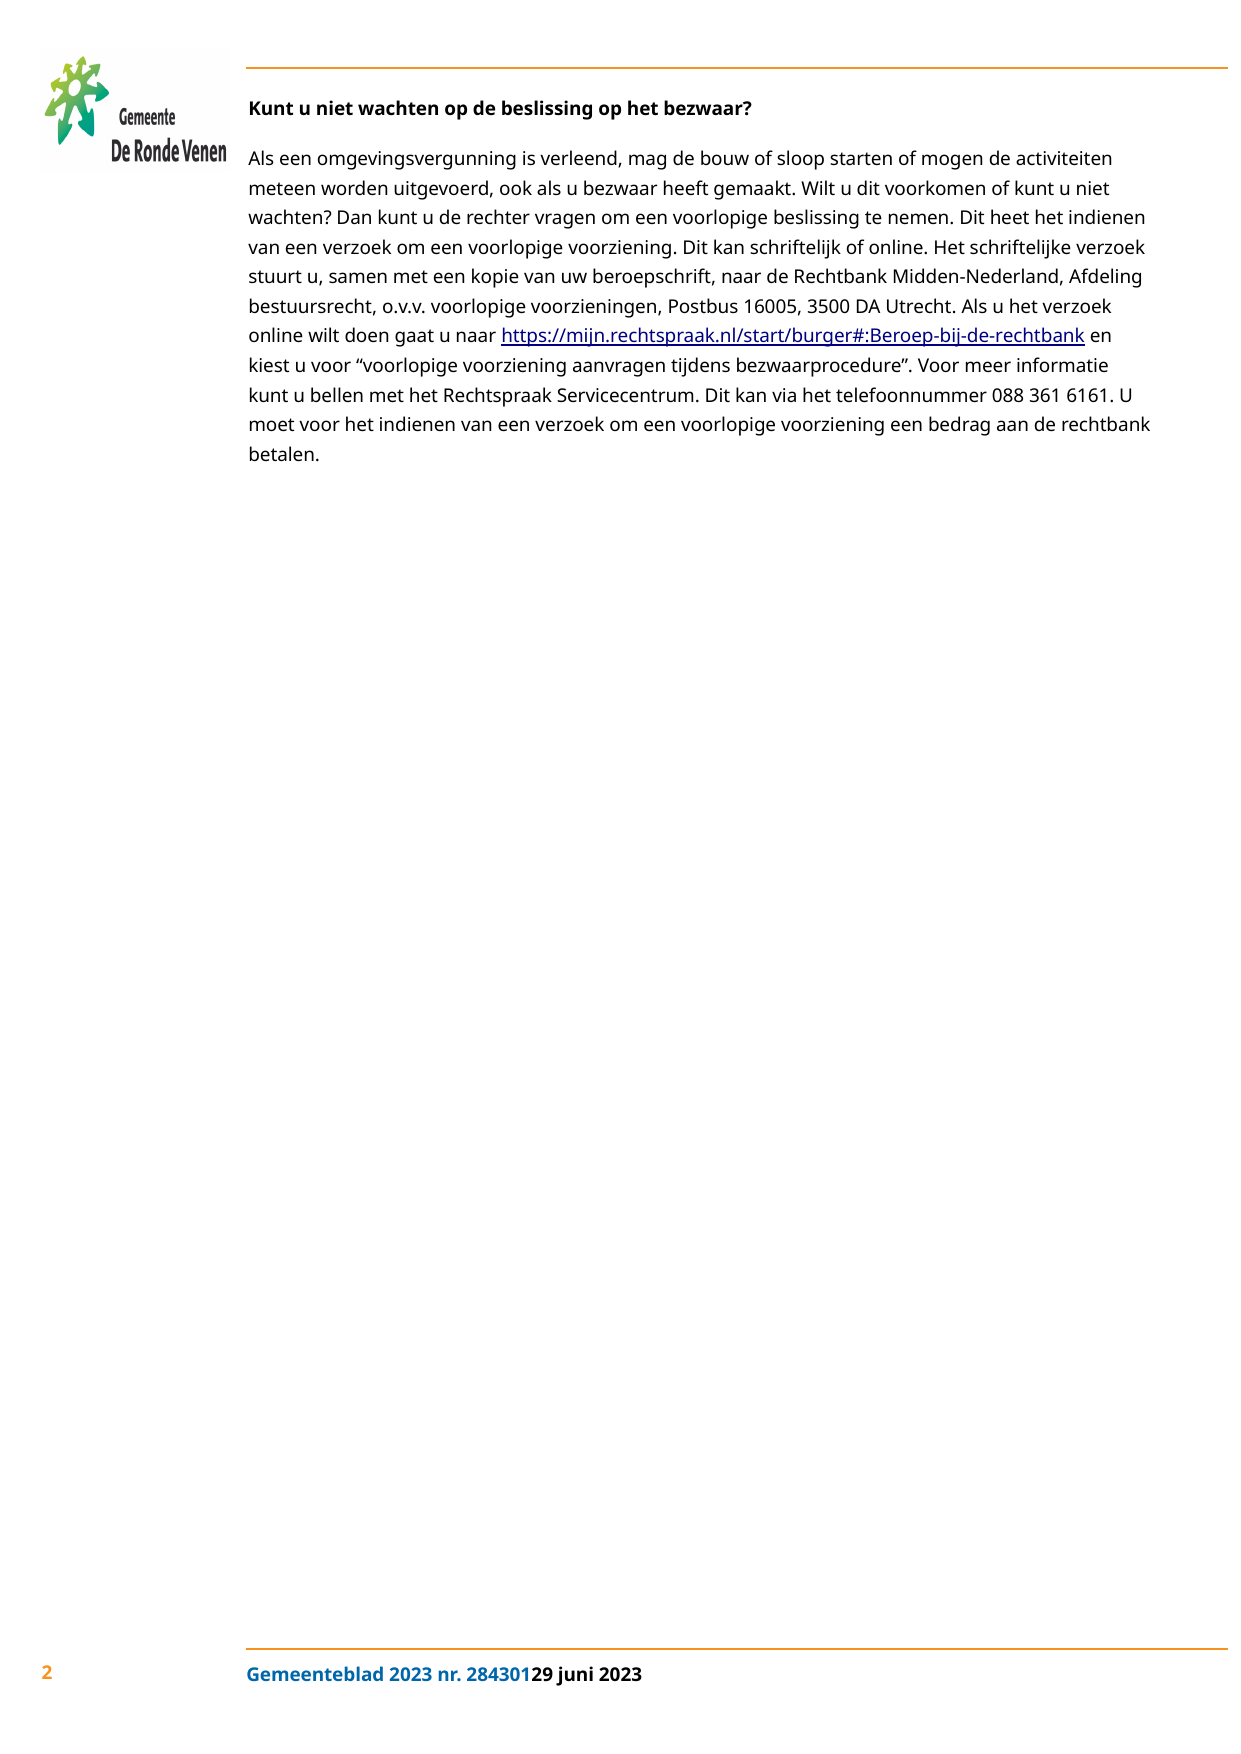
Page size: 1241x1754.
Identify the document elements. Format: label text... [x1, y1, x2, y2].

text Als een omgevingsvergunning is verleend, mag de bouw of sloop starten of mogen de activiteiten meteen worden uitgevoerd, ook als u bezwaar heeft gemaakt. Wilt u dit voorkomen of kunt u niet wachten? Dan kunt u de rechter vragen om een voorlopige beslissing te nemen. Dit heet het indienen van een verzoek om een voorlopige voorziening. Dit kan schriftelijk of online. Het schriftelijke verzoek stuurt u, samen met een kopie van uw beroepschrift, naar de Rechtbank Midden-Nederland, Afdeling bestuursrecht, o.v.v. voorlopige voorzieningen, Postbus 16005, 3500 DA Utrecht. Als u het verzoek online wilt doen gaat u naar https://mijn.rechtspraak.nl/start/burger#:Beroep-bij-de-rechtbank en kiest u voor “voorlopige voorziening aanvragen tijdens bezwaarprocedure”. Voor meer informatie kunt u bellen met het Rechtspraak Servicecentrum. Dit kan via het telefoonnummer 088 361 6161. U moet voor het indienen van een verzoek om een voorlopige voorziening een bedrag aan de rechtbank betalen. [248, 145, 1152, 467]
text Kunt u niet wachten op de beslissing op het bezwaar? [248, 95, 1152, 121]
picture [41, 47, 231, 172]
